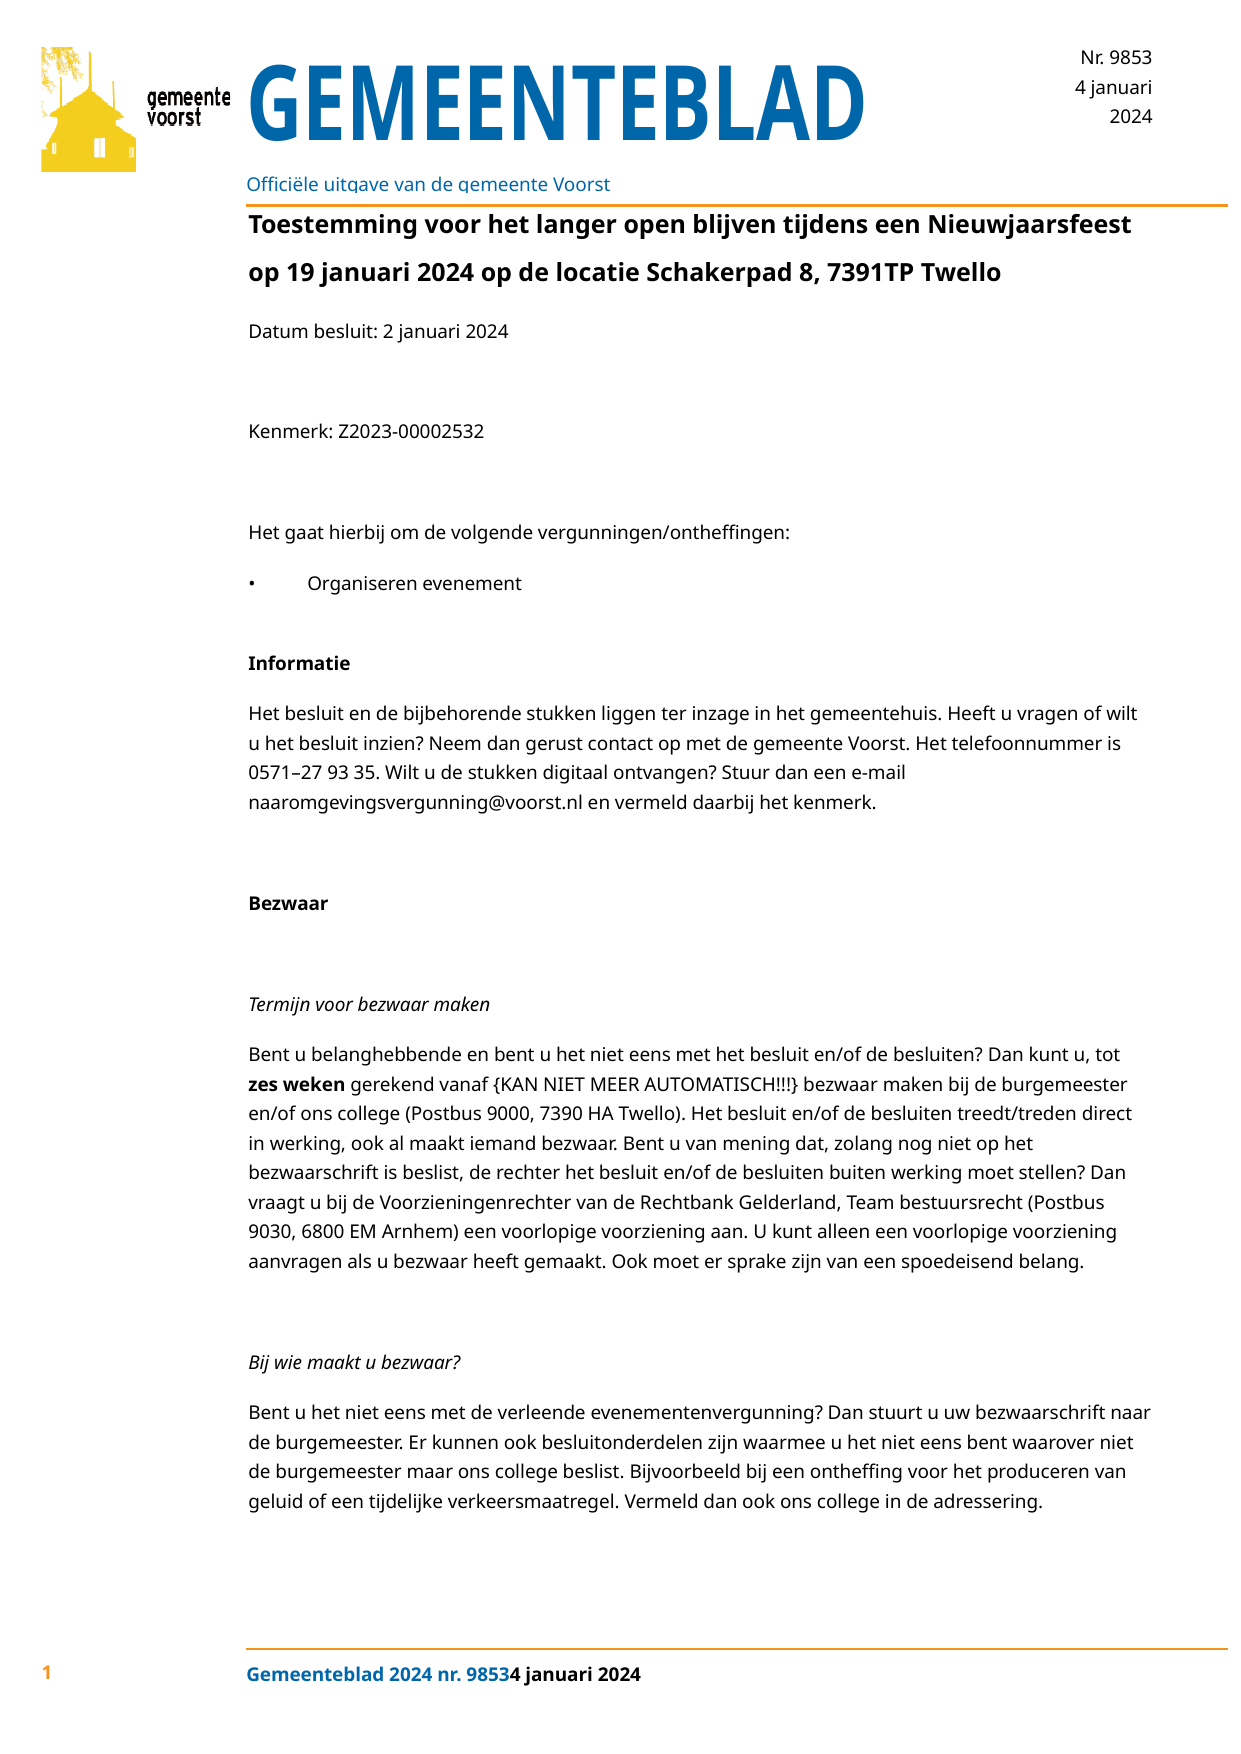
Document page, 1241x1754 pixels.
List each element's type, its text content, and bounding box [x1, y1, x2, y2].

text Bent u het niet eens met de verleende evenementenvergunning? Dan stuurt u uw bezwaarschrift naar de burgemeester. Er kunnen ook besluitonderdelen zijn waarmee u het niet eens bent waarover niet de burgemeester maar ons college beslist. Bijvoorbeeld bij een ontheffing voor het produceren van geluid of een tijdelijke verkeersmaatregel. Vermeld dan ook ons college in de adressering. [248, 1399, 1152, 1514]
text Toestemming voor het langer open blijven tijdens een Nieuwjaarsfeest op 19 januari 2024 op de locatie Schakerpad 8, 7391TP Twello [248, 207, 1152, 288]
text Het besluit en de bijbehorende stukken liggen ter inzage in het gemeentehuis. Heeft u vragen of wilt u het besluit inzien? Neem dan gerust contact op met de gemeente Voorst. Het telefoonnummer is 0571–27 93 35. Wilt u de stukken digitaal ontvangen? Stuur dan een e-mail naaromgevingsvergunning@voorst.nl en vermeld daarbij het kenmerk. [248, 700, 1152, 815]
picture [41, 47, 231, 172]
text Bij wie maakt u bezwaar? [248, 1349, 1152, 1375]
text Datum besluit: 2 januari 2024 [248, 318, 1152, 344]
text Informatie [248, 650, 1152, 676]
list Organiseren evenement [248, 570, 1152, 596]
text Het gaat hierbij om de volgende vergunningen/ontheffingen: [248, 519, 1152, 545]
text Kenmerk: Z2023-00002532 [248, 419, 1152, 444]
text Bezwaar [248, 890, 1152, 916]
text Termijn voor bezwaar maken [248, 991, 1152, 1017]
text Bent u belanghebbende en bent u het niet eens met het besluit en/of de besluiten? Dan kunt u, tot zes weken gerekend vanaf {KAN NIET MEER AUTOMATISCH!!!} bezwaar maken bij de burgemeester en/of ons college (Postbus 9000, 7390 HA Twello). Het besluit en/of de besluiten treedt/treden direct in werking, ook al maakt iemand bezwaar. Bent u van mening dat, zolang nog niet op het bezwaarschrift is beslist, de rechter het besluit en/of de besluiten buiten werking moet stellen? Dan vraagt u bij de Voorzieningenrechter van de Rechtbank Gelderland, Team bestuursrecht (Postbus 9030, 6800 EM Arnhem) een voorlopige voorziening aan. U kunt alleen een voorlopige voorziening aanvragen als u bezwaar heeft gemaakt. Ook moet er sprake zijn van een spoedeisend belang. [248, 1041, 1152, 1274]
